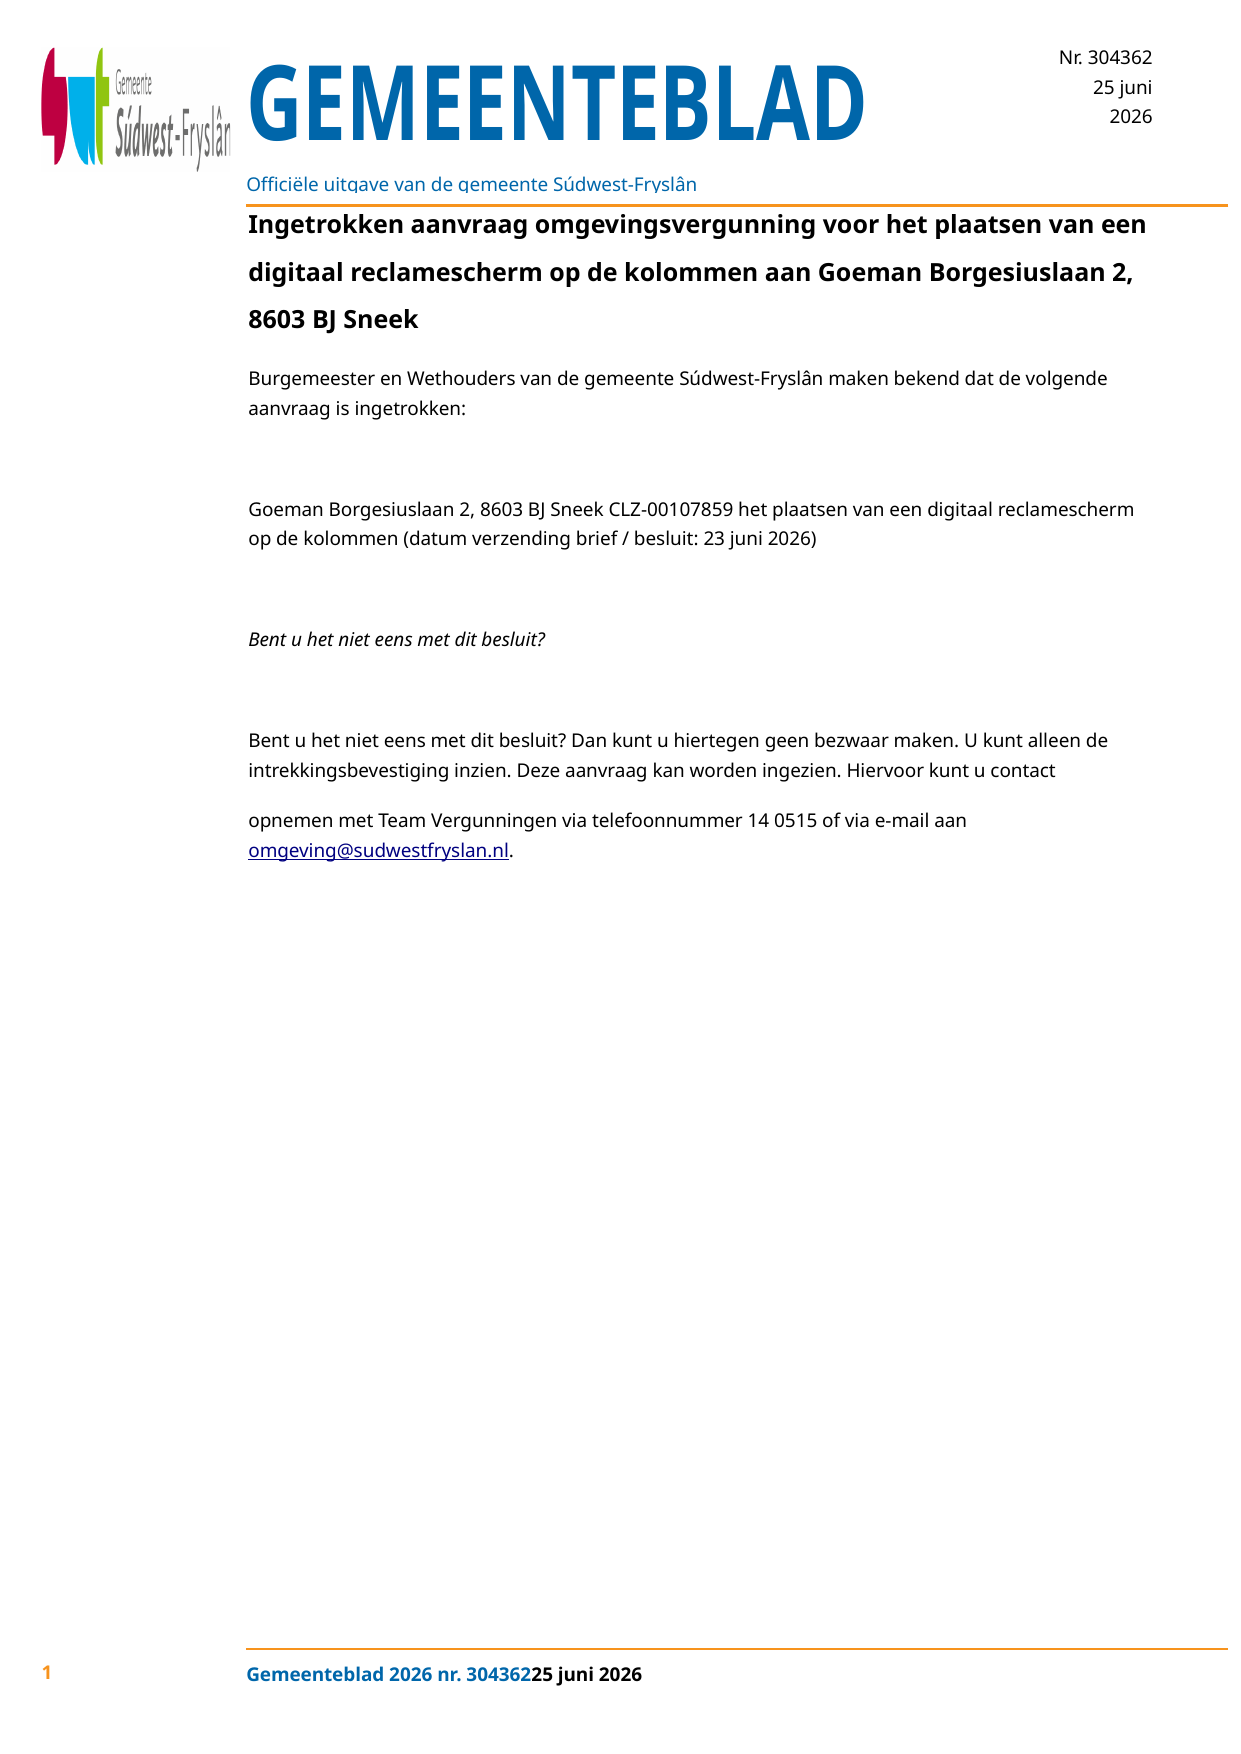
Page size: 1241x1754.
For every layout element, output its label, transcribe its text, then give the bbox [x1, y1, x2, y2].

text Bent u het niet eens met dit besluit? Dan kunt u hiertegen geen bezwaar maken. U kunt alleen de intrekkingsbevestiging inzien. Deze aanvraag kan worden ingezien. Hiervoor kunt u contact [248, 727, 1152, 782]
text Burgemeester en Wethouders van de gemeente Súdwest-Fryslân maken bekend dat de volgende aanvraag is ingetrokken: [248, 366, 1152, 421]
text Bent u het niet eens met dit besluit? [248, 626, 1152, 652]
text opnemen met Team Vergunningen via telefoonnummer 14 0515 of via e-mail aan omgeving@sudwestfryslan.nl. [248, 807, 1152, 862]
text Goeman Borgesiuslaan 2, 8603 BJ Sneek CLZ-00107859 het plaatsen van een digitaal reclamescherm op de kolommen (datum verzending brief / besluit: 23 juni 2026) [248, 496, 1152, 551]
picture [41, 47, 231, 172]
text Ingetrokken aanvraag omgevingsvergunning voor het plaatsen van een digitaal reclamescherm op de kolommen aan Goeman Borgesiuslaan 2, 8603 BJ Sneek [248, 207, 1152, 336]
